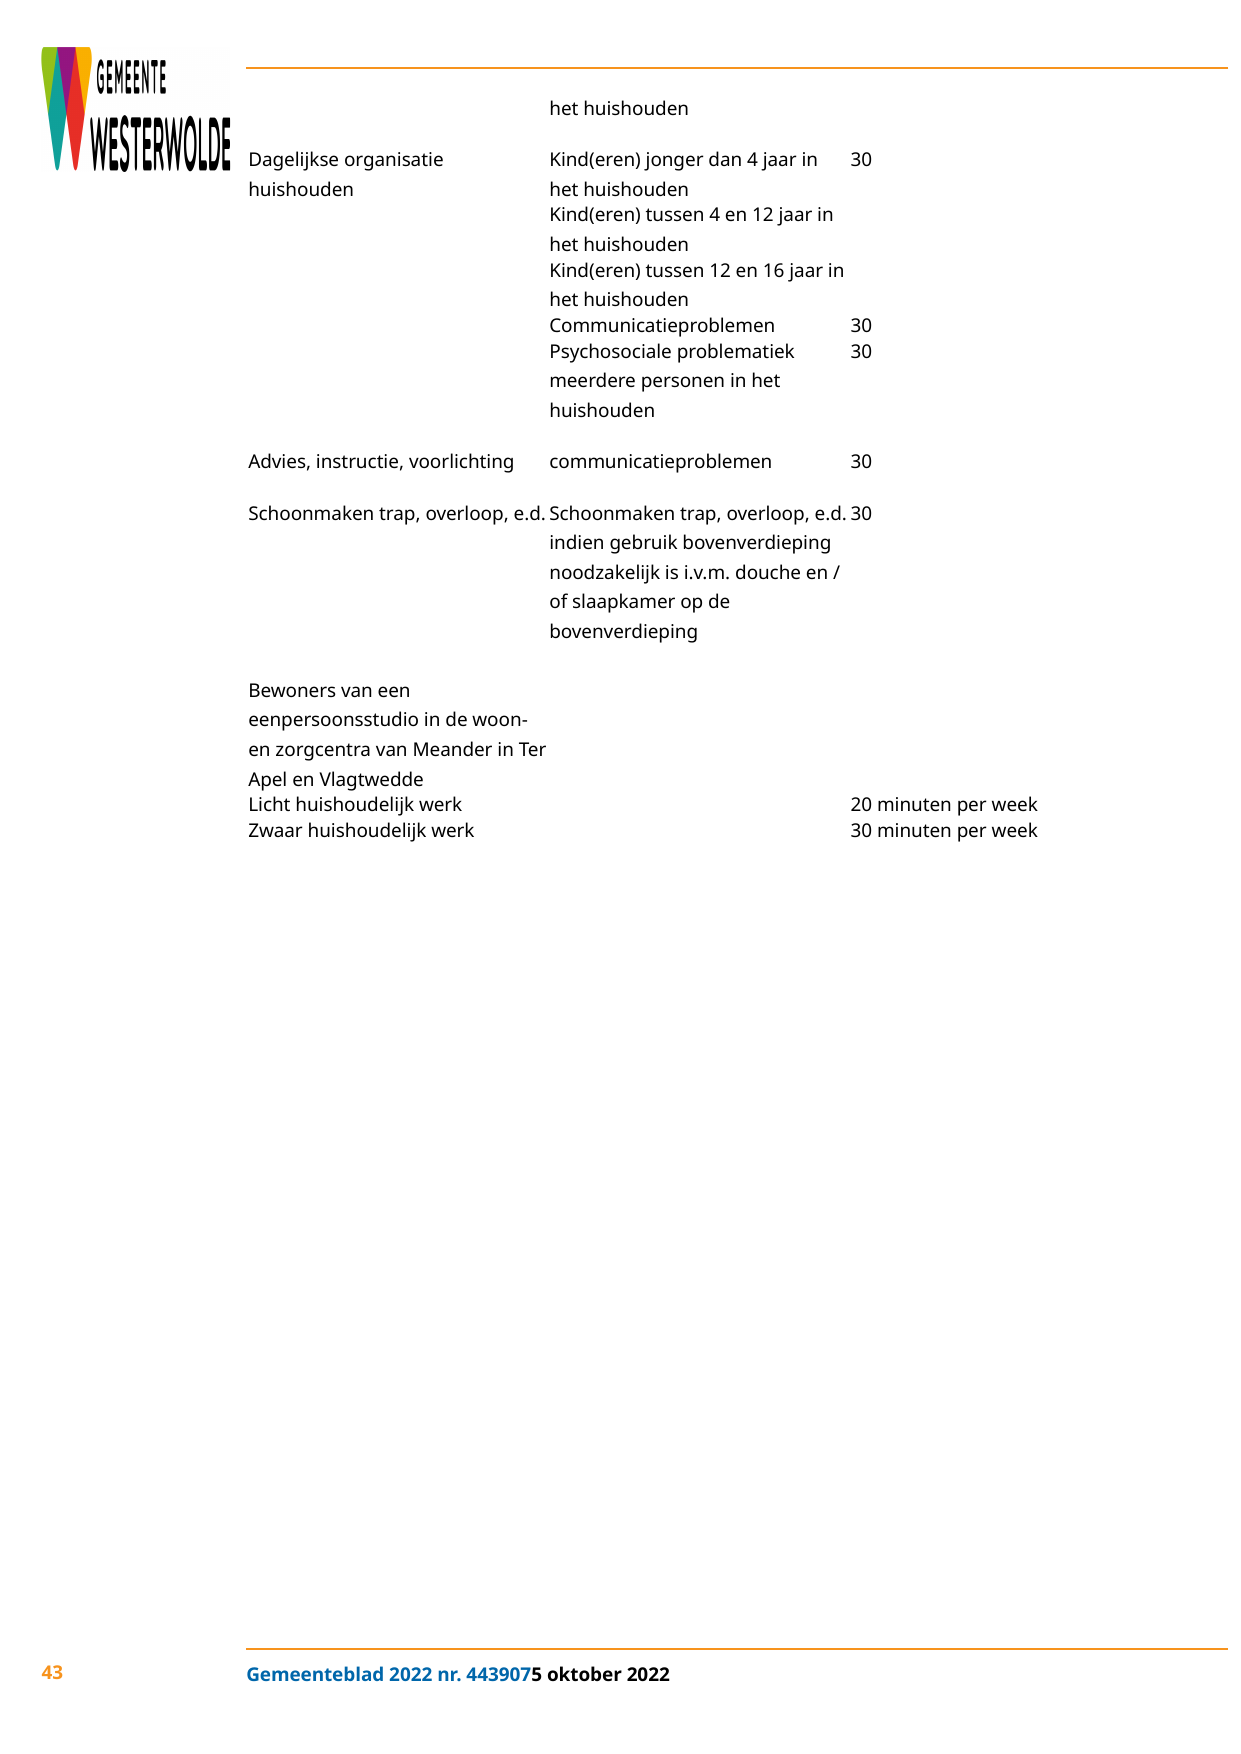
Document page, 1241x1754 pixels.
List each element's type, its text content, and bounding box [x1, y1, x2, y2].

table_cell Psychosociale problematiek meerdere personen in het huishouden [549, 338, 850, 423]
table_cell [850, 95, 1152, 121]
table_cell Kind(eren) tussen 4 en 12 jaar in het huishouden [549, 202, 850, 257]
table_cell Zwaar huishoudelijk werk [248, 817, 549, 843]
table_cell 30 [850, 338, 1152, 423]
table_cell 30 [850, 449, 1152, 474]
table_header [850, 677, 1152, 791]
table_cell [248, 338, 549, 423]
table_cell 30 [850, 500, 1152, 644]
table_cell [248, 312, 549, 338]
table_cell Schoonmaken trap, overloop, e.d. [248, 500, 549, 644]
table_cell [248, 423, 1152, 448]
table_cell [549, 791, 850, 817]
table_cell Schoonmaken trap, overloop, e.d. indien gebruik bovenverdieping noodzakelijk is i.v.m. douche en / of slaapkamer op de bovenverdieping [549, 500, 850, 644]
table_cell [549, 817, 850, 843]
table_cell Communicatieproblemen [549, 312, 850, 338]
table_cell Dagelijkse organisatie huishouden [248, 146, 549, 202]
table_header [549, 677, 850, 791]
table_cell [248, 202, 549, 257]
picture [41, 47, 231, 172]
table_cell [248, 95, 549, 121]
table_header Bewoners van een eenpersoonsstudio in de woon- en zorgcentra van Meander in Ter Apel en Vlagtwedde [248, 677, 549, 791]
table_cell 30 [850, 312, 1152, 338]
table_cell [248, 474, 1152, 500]
table_cell het huishouden [549, 95, 850, 121]
table_cell 20 minuten per week [850, 791, 1152, 817]
table_cell Advies, instructie, voorlichting [248, 449, 549, 474]
table_cell communicatieproblemen [549, 449, 850, 474]
table_cell [248, 121, 1152, 146]
table_cell 30 [850, 146, 1152, 312]
table_cell 30 minuten per week [850, 817, 1152, 843]
table_cell [248, 257, 549, 312]
table_cell Licht huishoudelijk werk [248, 791, 549, 817]
table_cell Kind(eren) jonger dan 4 jaar in het huishouden [549, 146, 850, 202]
table_cell Kind(eren) tussen 12 en 16 jaar in het huishouden [549, 257, 850, 312]
